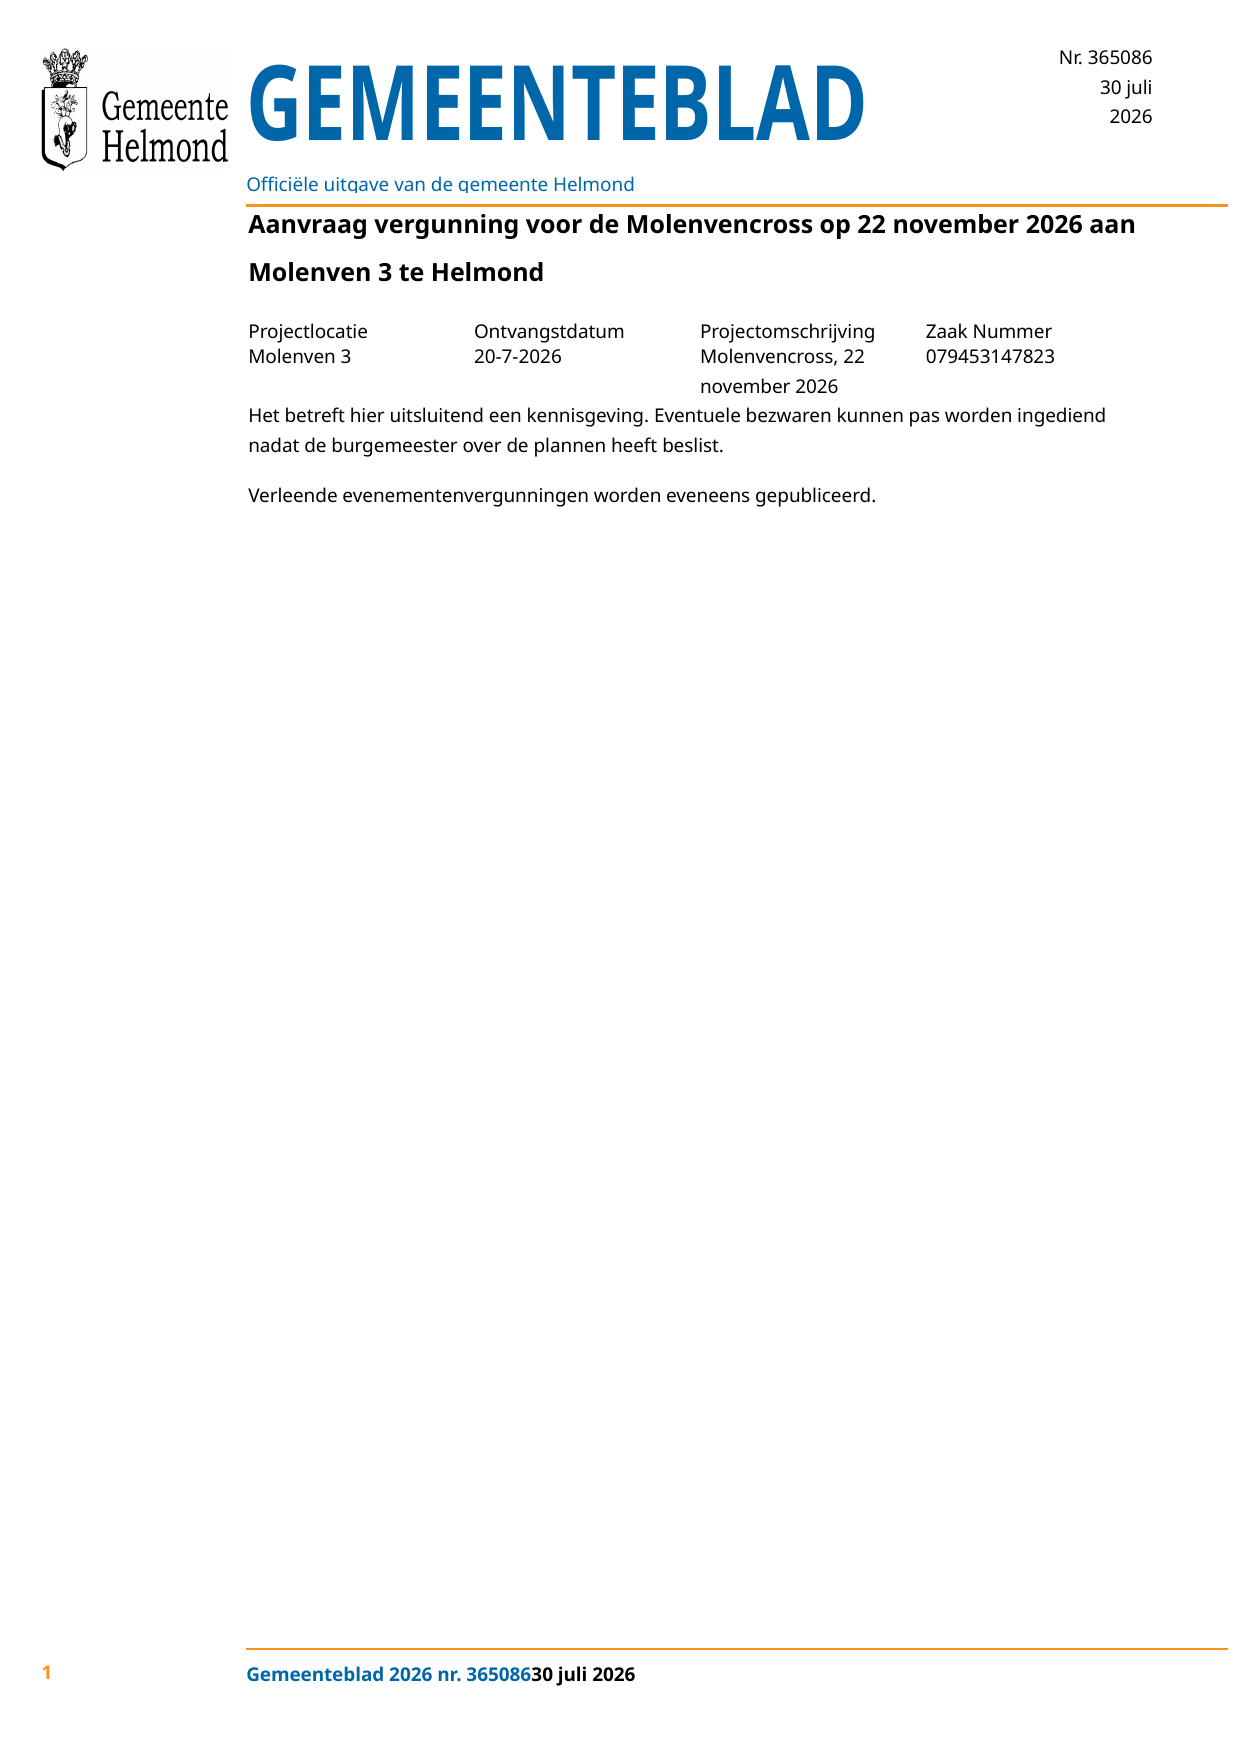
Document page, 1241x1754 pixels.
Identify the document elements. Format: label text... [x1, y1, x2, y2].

table_header Zaak Nummer [926, 318, 1152, 344]
text Het betreft hier uitsluitend een kennisgeving. Eventuele bezwaren kunnen pas worden ingediend nadat de burgemeester over de plannen heeft beslist. [248, 402, 1152, 458]
table_cell Molenvencross, 22 november 2026 [700, 344, 926, 399]
text Aanvraag vergunning voor de Molenvencross op 22 november 2026 aan Molenven 3 te Helmond [248, 207, 1152, 288]
text Verleende evenementenvergunningen worden eveneens gepubliceerd. [248, 482, 1152, 508]
table_header Projectlocatie [248, 318, 474, 344]
table_header Projectomschrijving [700, 318, 926, 344]
table_header Ontvangstdatum [474, 318, 700, 344]
table_cell 079453147823 [926, 344, 1152, 399]
table_cell Molenven 3 [248, 344, 474, 399]
picture [41, 47, 231, 172]
table_cell 20-7-2026 [474, 344, 700, 399]
